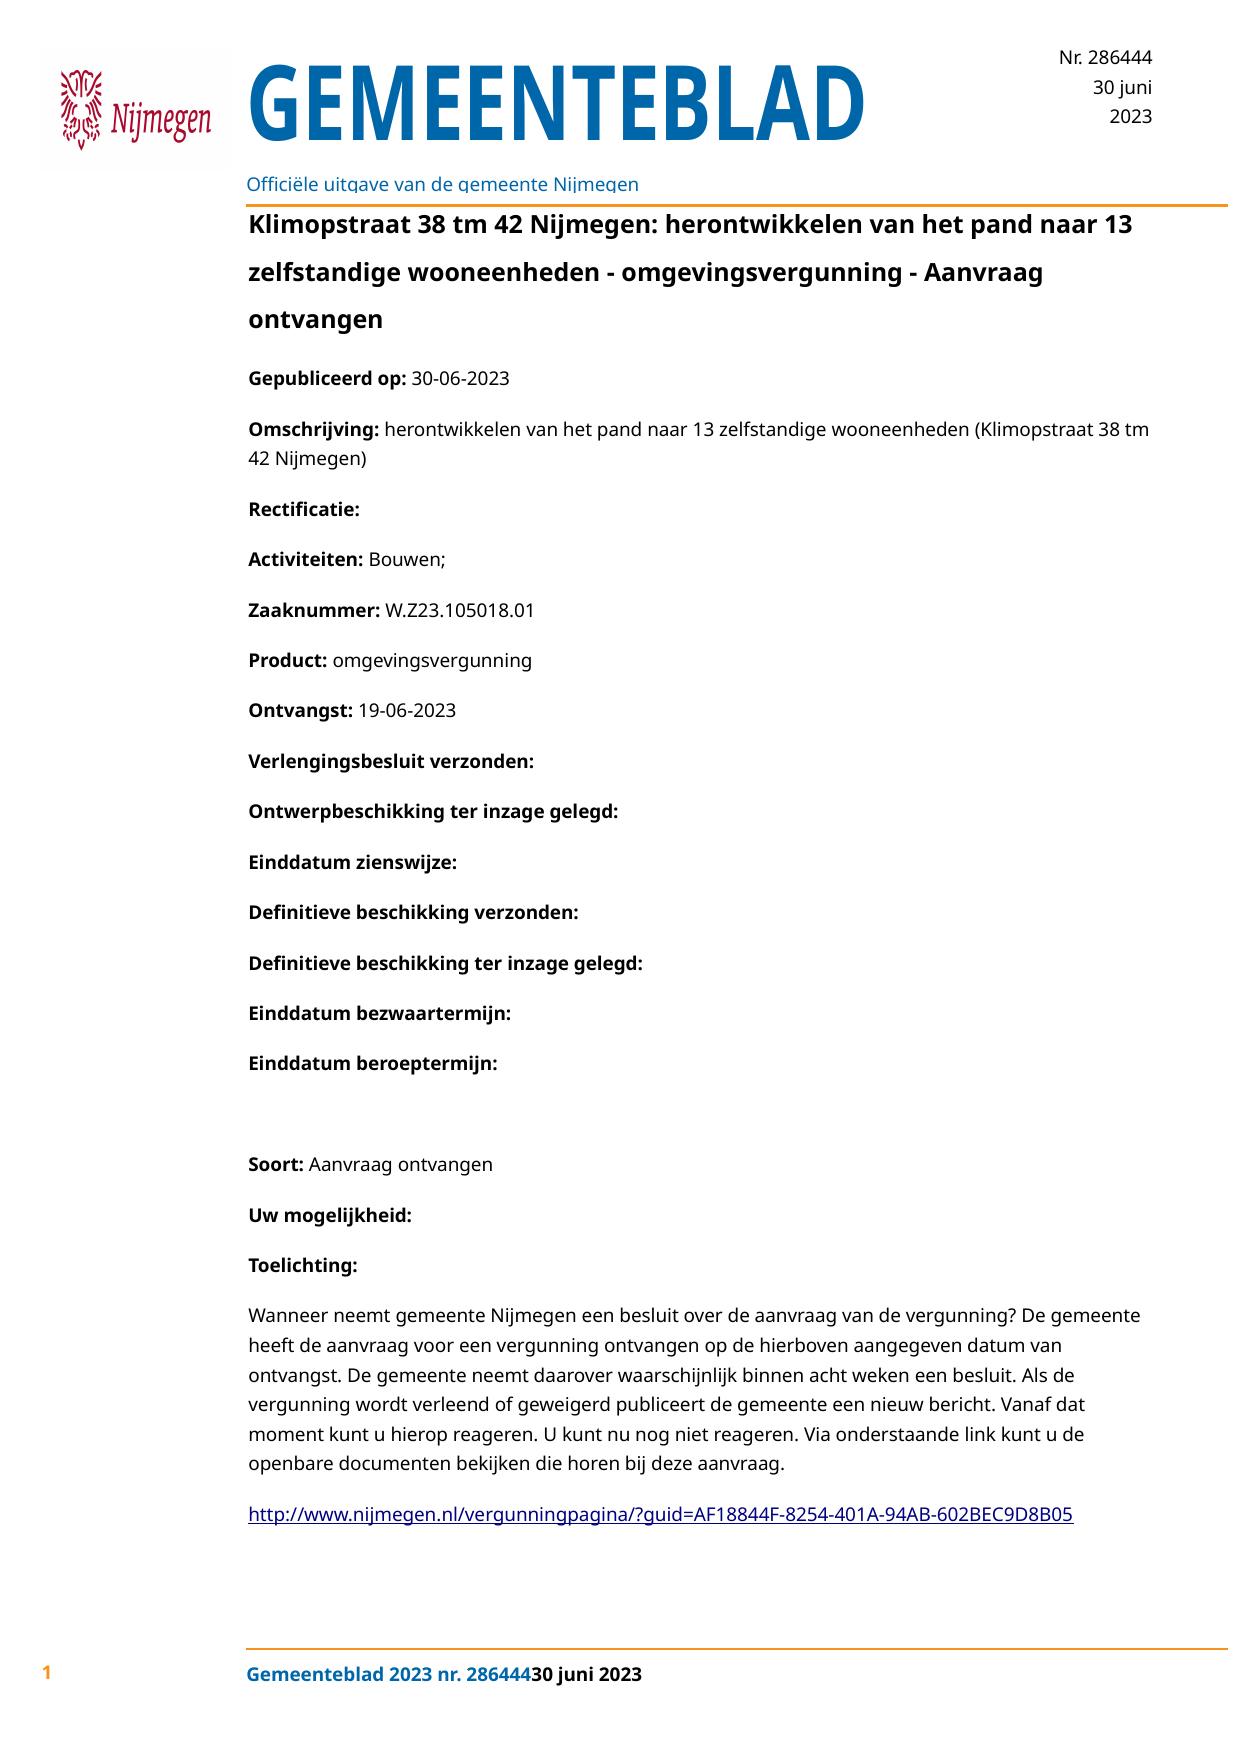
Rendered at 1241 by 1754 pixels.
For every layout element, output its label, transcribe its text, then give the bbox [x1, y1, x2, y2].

text Definitieve beschikking verzonden: [248, 899, 1152, 925]
text Ontvangst: 19-06-2023 [248, 698, 1152, 723]
text Definitieve beschikking ter inzage gelegd: [248, 950, 1152, 975]
text Einddatum zienswijze: [248, 849, 1152, 874]
text Rectificatie: [248, 496, 1152, 522]
text Wanneer neemt gemeente Nijmegen een besluit over de aanvraag van de vergunning? De gemeente heeft de aanvraag voor een vergunning ontvangen op de hierboven aangegeven datum van ontvangst. De gemeente neemt daarover waarschijnlijk binnen acht weken een besluit. Als de vergunning wordt verleend of geweigerd publiceert de gemeente een nieuw bericht. Vanaf dat moment kunt u hierop reageren. U kunt nu nog niet reageren. Via onderstaande link kunt u de openbare documenten bekijken die horen bij deze aanvraag. [248, 1303, 1152, 1476]
text Uw mogelijkheid: [248, 1202, 1152, 1227]
text Einddatum beroeptermijn: [248, 1051, 1152, 1076]
text Gepubliceerd op: 30-06-2023 [248, 366, 1152, 391]
text Verlengingsbesluit verzonden: [248, 748, 1152, 774]
picture [41, 47, 231, 172]
text Ontwerpbeschikking ter inzage gelegd: [248, 798, 1152, 824]
text Product: omgevingsvergunning [248, 647, 1152, 673]
text Activiteiten: Bouwen; [248, 546, 1152, 572]
text http://www.nijmegen.nl/vergunningpagina/?guid=AF18844F-8254-401A-94AB-602BEC9D8B05 [248, 1501, 1152, 1527]
text Einddatum bezwaartermijn: [248, 1000, 1152, 1026]
text Omschrijving: herontwikkelen van het pand naar 13 zelfstandige wooneenheden (Klimopstraat 38 tm 42 Nijmegen) [248, 416, 1152, 471]
text Zaaknummer: W.Z23.105018.01 [248, 597, 1152, 622]
text Toelichting: [248, 1252, 1152, 1278]
text Klimopstraat 38 tm 42 Nijmegen: herontwikkelen van het pand naar 13 zelfstandige wooneenheden - omgevingsvergunning - Aanvraag ontvangen [248, 207, 1152, 336]
text Soort: Aanvraag ontvangen [248, 1151, 1152, 1177]
